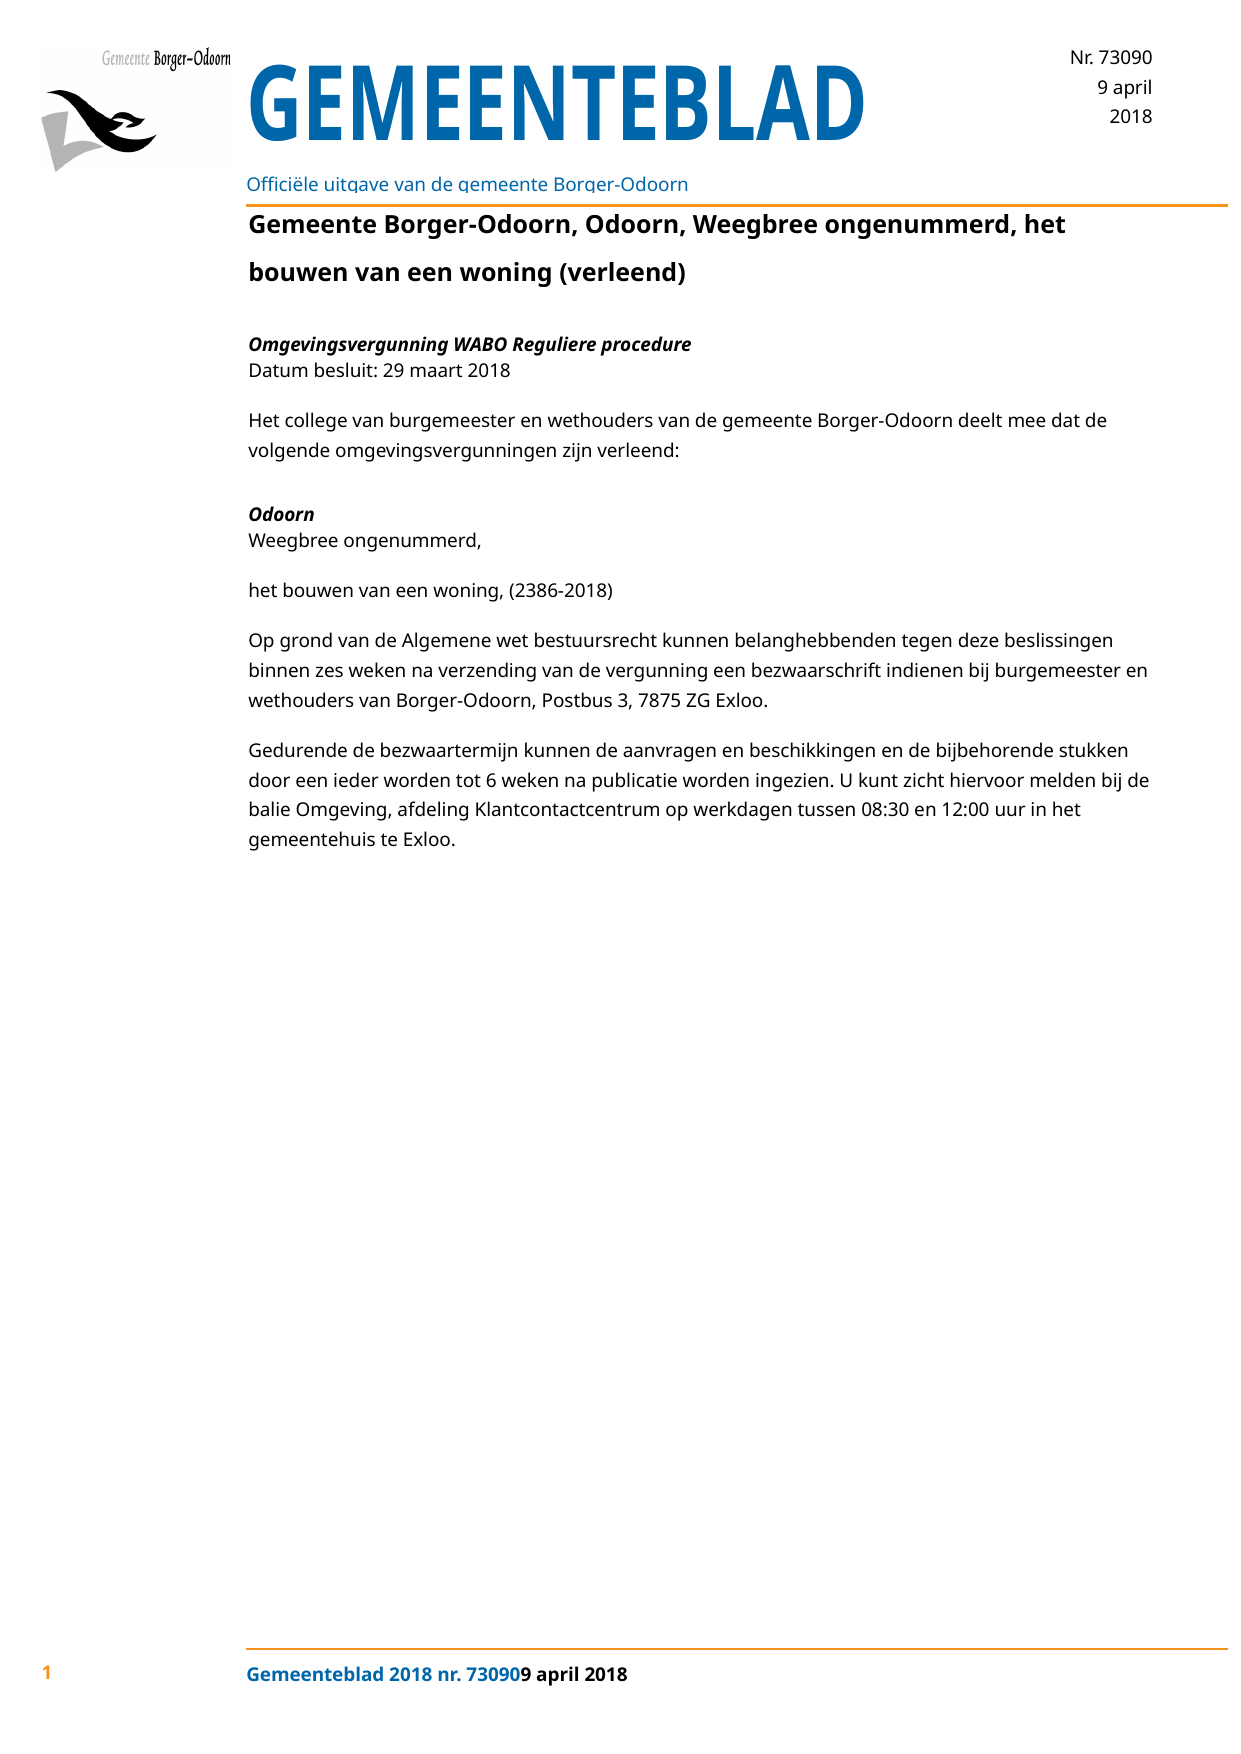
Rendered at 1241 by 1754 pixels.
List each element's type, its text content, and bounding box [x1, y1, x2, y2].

text Odoorn [248, 501, 1152, 527]
text het bouwen van een woning, (2386-2018) [248, 577, 1152, 603]
picture [41, 47, 231, 172]
text Datum besluit: 29 maart 2018 [248, 357, 1152, 383]
text Op grond van de Algemene wet bestuursrecht kunnen belanghebbenden tegen deze beslissingen binnen zes weken na verzending van de vergunning een bezwaarschrift indienen bij burgemeester en wethouders van Borger-Odoorn, Postbus 3, 7875 ZG Exloo. [248, 628, 1152, 713]
text Gemeente Borger-Odoorn, Odoorn, Weegbree ongenummerd, het bouwen van een woning (verleend) [248, 207, 1152, 288]
text Het college van burgemeester en wethouders van de gemeente Borger-Odoorn deelt mee dat de volgende omgevingsvergunningen zijn verleend: [248, 408, 1152, 463]
text Gedurende de bezwaartermijn kunnen de aanvragen en beschikkingen en de bijbehorende stukken door een ieder worden tot 6 weken na publicatie worden ingezien. U kunt zicht hiervoor melden bij de balie Omgeving, afdeling Klantcontactcentrum op werkdagen tussen 08:30 en 12:00 uur in het gemeentehuis te Exloo. [248, 737, 1152, 852]
text Weegbree ongenummerd, [248, 527, 1152, 553]
text Omgevingsvergunning WABO Reguliere procedure [248, 331, 1152, 357]
